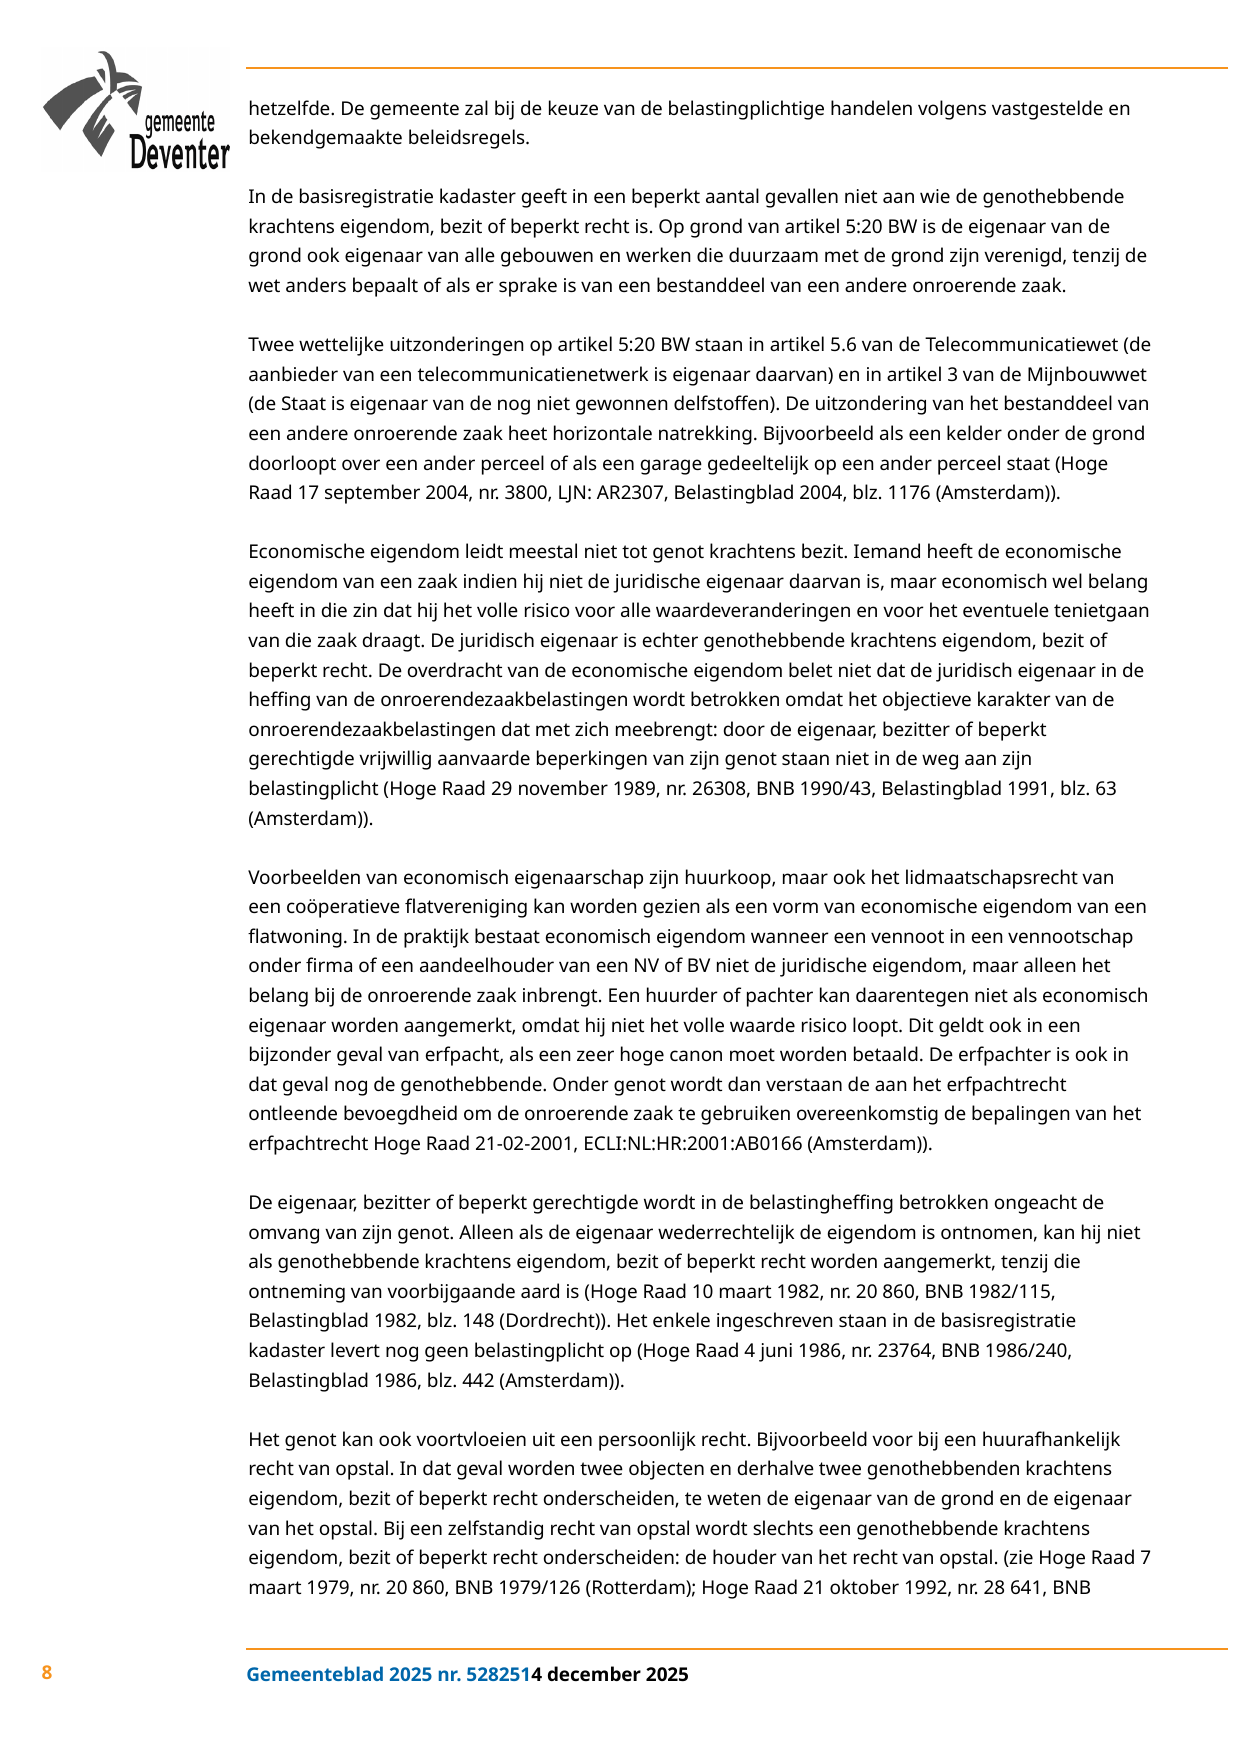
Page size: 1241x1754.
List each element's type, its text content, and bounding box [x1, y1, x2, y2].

text Economische eigendom leidt meestal niet tot genot krachtens bezit. Iemand heeft de economische eigendom van een zaak indien hij niet de juridische eigenaar daarvan is, maar economisch wel belang heeft in die zin dat hij het volle risico voor alle waardeveranderingen en voor het eventuele tenietgaan van die zaak draagt. De juridisch eigenaar is echter genothebbende krachtens eigendom, bezit of beperkt recht. De overdracht van de economische eigendom belet niet dat de juridisch eigenaar in de heffing van de onroerendezaakbelastingen wordt betrokken omdat het objectieve karakter van de onroerendezaakbelastingen dat met zich meebrengt: door de eigenaar, bezitter of beperkt gerechtigde vrijwillig aanvaarde beperkingen van zijn genot staan niet in de weg aan zijn belastingplicht (Hoge Raad 29 november 1989, nr. 26308, BNB 1990/43, Belastingblad 1991, blz. 63 (Amsterdam)). [248, 538, 1152, 831]
text De eigenaar, bezitter of beperkt gerechtigde wordt in de belastingheffing betrokken ongeacht de omvang van zijn genot. Alleen als de eigenaar wederrechtelijk de eigendom is ontnomen, kan hij niet als genothebbende krachtens eigendom, bezit of beperkt recht worden aangemerkt, tenzij die ontneming van voorbijgaande aard is (Hoge Raad 10 maart 1982, nr. 20 860, BNB 1982/115, Belastingblad 1982, blz. 148 (Dordrecht)). Het enkele ingeschreven staan in de basisregistratie kadaster levert nog geen belastingplicht op (Hoge Raad 4 juni 1986, nr. 23764, BNB 1986/240, Belastingblad 1986, blz. 442 (Amsterdam)). [248, 1189, 1152, 1393]
text Het genot kan ook voortvloeien uit een persoonlijk recht. Bijvoorbeeld voor bij een huurafhankelijk recht van opstal. In dat geval worden twee objecten en derhalve twee genothebbenden krachtens eigendom, bezit of beperkt recht onderscheiden, te weten de eigenaar van de grond en de eigenaar van het opstal. Bij een zelfstandig recht van opstal wordt slechts een genothebbende krachtens eigendom, bezit of beperkt recht onderscheiden: de houder van het recht van opstal. (zie Hoge Raad 7 maart 1979, nr. 20 860, BNB 1979/126 (Rotterdam); Hoge Raad 21 oktober 1992, nr. 28 641, BNB [248, 1426, 1152, 1600]
text Voorbeelden van economisch eigenaarschap zijn huurkoop, maar ook het lidmaatschapsrecht van een coöperatieve flatvereniging kan worden gezien als een vorm van economische eigendom van een flatwoning. In de praktijk bestaat economisch eigendom wanneer een vennoot in een vennootschap onder firma of een aandeelhouder van een NV of BV niet de juridische eigendom, maar alleen het belang bij de onroerende zaak inbrengt. Een huurder of pachter kan daarentegen niet als economisch eigenaar worden aangemerkt, omdat hij niet het volle waarde risico loopt. Dit geldt ook in een bijzonder geval van erfpacht, als een zeer hoge canon moet worden betaald. De erfpachter is ook in dat geval nog de genothebbende. Onder genot wordt dan verstaan de aan het erfpachtrecht ontleende bevoegdheid om de onroerende zaak te gebruiken overeenkomstig de bepalingen van het erfpachtrecht Hoge Raad 21-02-2001, ECLI:NL:HR:2001:AB0166 (Amsterdam)). [248, 864, 1152, 1156]
text hetzelfde. De gemeente zal bij de keuze van de belastingplichtige handelen volgens vastgestelde en bekendgemaakte beleidsregels. [248, 95, 1152, 150]
picture [41, 47, 231, 172]
text In de basisregistratie kadaster geeft in een beperkt aantal gevallen niet aan wie de genothebbende krachtens eigendom, bezit of beperkt recht is. Op grond van artikel 5:20 BW is de eigenaar van de grond ook eigenaar van alle gebouwen en werken die duurzaam met de grond zijn verenigd, tenzij de wet anders bepaalt of als er sprake is van een bestanddeel van een andere onroerende zaak. [248, 183, 1152, 298]
text Twee wettelijke uitzonderingen op artikel 5:20 BW staan in artikel 5.6 van de Telecommunicatiewet (de aanbieder van een telecommunicatienetwerk is eigenaar daarvan) en in artikel 3 van de Mijnbouwwet (de Staat is eigenaar van de nog niet gewonnen delfstoffen). De uitzondering van het bestanddeel van een andere onroerende zaak heet horizontale natrekking. Bijvoorbeeld als een kelder onder de grond doorloopt over een ander perceel of als een garage gedeeltelijk op een ander perceel staat (Hoge Raad 17 september 2004, nr. 3800, LJN: AR2307, Belastingblad 2004, blz. 1176 (Amsterdam)). [248, 331, 1152, 505]
